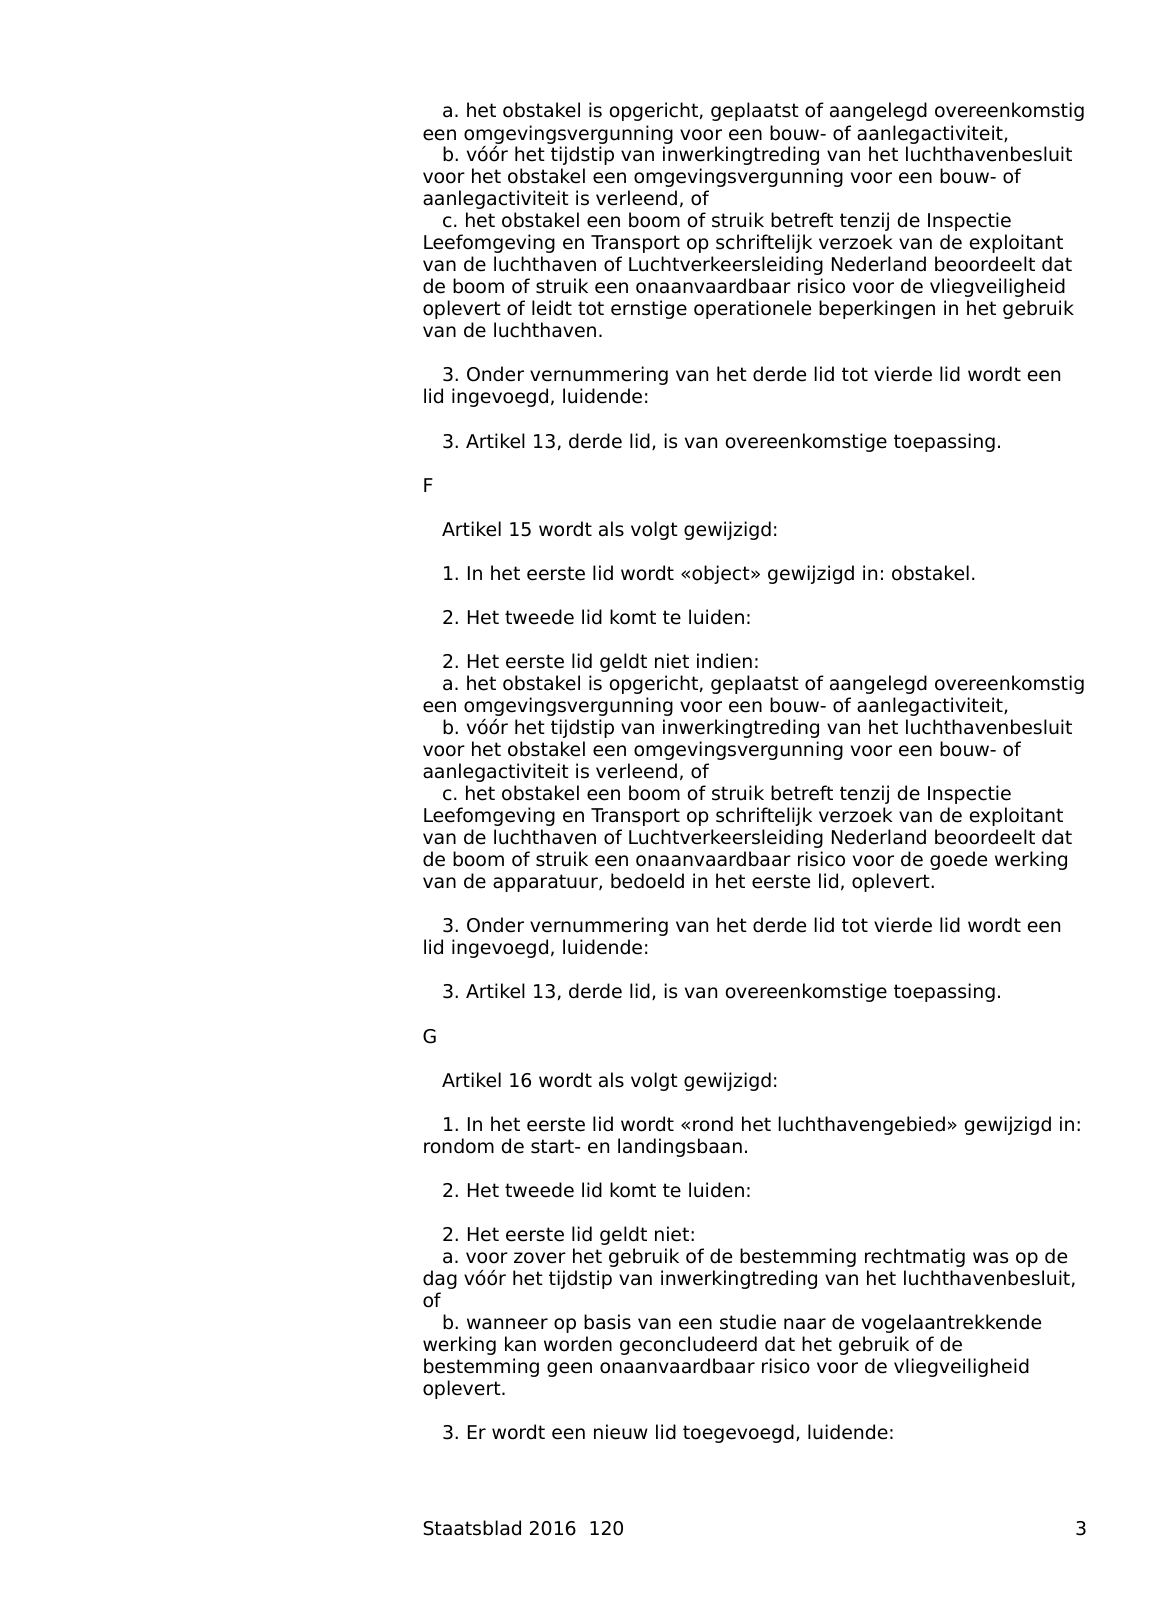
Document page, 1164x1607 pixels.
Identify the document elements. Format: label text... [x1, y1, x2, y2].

text 2. Het eerste lid geldt niet: [422, 1224, 1087, 1246]
text 3. Onder vernummering van het derde lid tot vierde lid wordt een lid ingevoegd, luidende: [422, 364, 1087, 408]
text b. vóór het tijdstip van inwerkingtreding van het luchthavenbesluit voor het obstakel een omgevingsvergunning voor een bouw- of aanlegactiviteit is verleend, of [422, 717, 1087, 783]
text c. het obstakel een boom of struik betreft tenzij de Inspectie Leefomgeving en Transport op schriftelijk verzoek van de exploitant van de luchthaven of Luchtverkeersleiding Nederland beoordeelt dat de boom of struik een onaanvaardbaar risico voor de goede werking van de apparatuur, bedoeld in het eerste lid, oplevert. [422, 783, 1087, 893]
text 3. Artikel 13, derde lid, is van overeenkomstige toepassing. [422, 981, 1087, 1003]
text 3. Onder vernummering van het derde lid tot vierde lid wordt een lid ingevoegd, luidende: [422, 915, 1087, 959]
text F [422, 475, 1087, 497]
text 2. Het tweede lid komt te luiden: [422, 1180, 1087, 1202]
text a. het obstakel is opgericht, geplaatst of aangelegd overeenkomstig een omgevingsvergunning voor een bouw- of aanlegactiviteit, [422, 100, 1087, 144]
text b. wanneer op basis van een studie naar de vogelaantrekkende werking kan worden geconcludeerd dat het gebruik of de bestemming geen onaanvaardbaar risico voor de vliegveiligheid oplevert. [422, 1312, 1087, 1400]
text 2. Het eerste lid geldt niet indien: [422, 651, 1087, 673]
text b. vóór het tijdstip van inwerkingtreding van het luchthavenbesluit voor het obstakel een omgevingsvergunning voor een bouw- of aanlegactiviteit is verleend, of [422, 144, 1087, 210]
text 1. In het eerste lid wordt «rond het luchthavengebied» gewijzigd in: rondom de start- en landingsbaan. [422, 1114, 1087, 1158]
text a. het obstakel is opgericht, geplaatst of aangelegd overeenkomstig een omgevingsvergunning voor een bouw- of aanlegactiviteit, [422, 673, 1087, 717]
text Artikel 15 wordt als volgt gewijzigd: [422, 519, 1087, 541]
text 3. Artikel 13, derde lid, is van overeenkomstige toepassing. [422, 431, 1087, 452]
text G [422, 1026, 1087, 1048]
text Artikel 16 wordt als volgt gewijzigd: [422, 1070, 1087, 1092]
text c. het obstakel een boom of struik betreft tenzij de Inspectie Leefomgeving en Transport op schriftelijk verzoek van de exploitant van de luchthaven of Luchtverkeersleiding Nederland beoordeelt dat de boom of struik een onaanvaardbaar risico voor de vliegveiligheid oplevert of leidt tot ernstige operationele beperkingen in het gebruik van de luchthaven. [422, 210, 1087, 342]
text 1. In het eerste lid wordt «object» gewijzigd in: obstakel. [422, 563, 1087, 585]
text a. voor zover het gebruik of de bestemming rechtmatig was op de dag vóór het tijdstip van inwerkingtreding van het luchthavenbesluit, of [422, 1246, 1087, 1312]
text 2. Het tweede lid komt te luiden: [422, 607, 1087, 629]
text 3. Er wordt een nieuw lid toegevoegd, luidende: [422, 1422, 1087, 1444]
